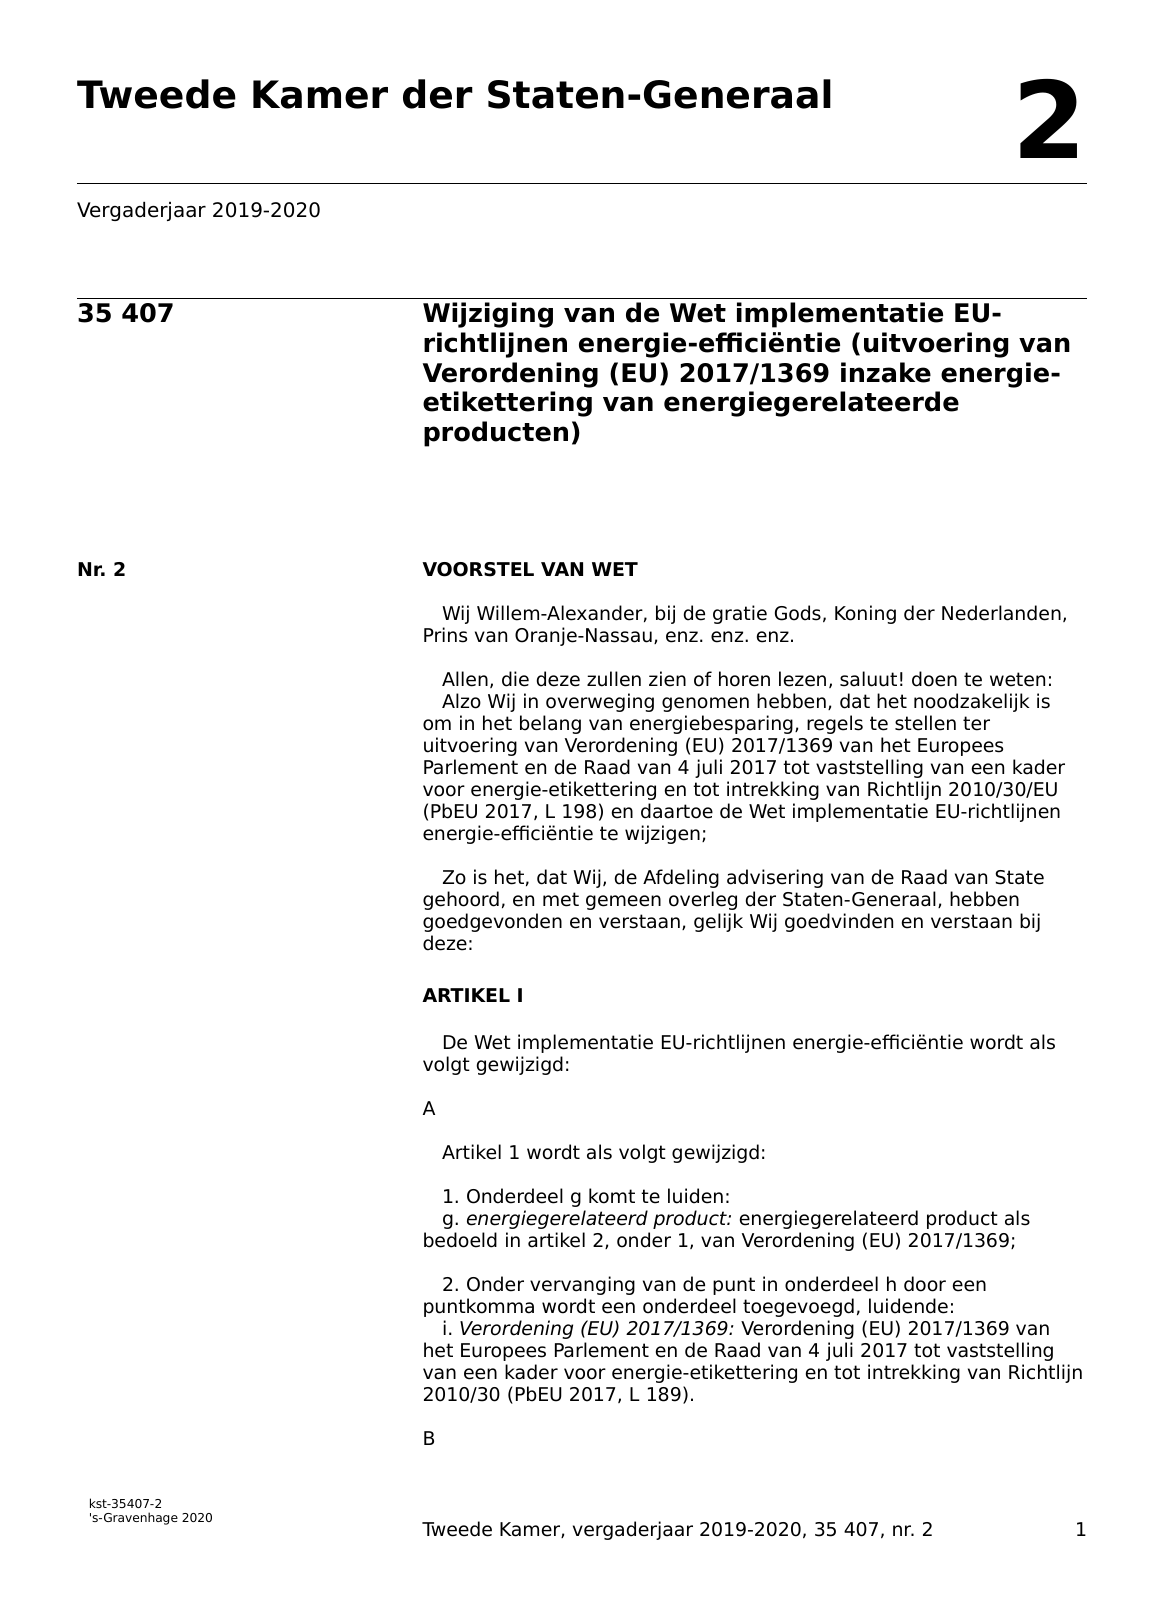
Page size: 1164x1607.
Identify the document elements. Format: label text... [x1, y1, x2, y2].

text Alzo Wij in overweging genomen hebben, dat het noodzakelijk is om in het belang van energiebesparing, regels te stellen ter uitvoering van Verordening (EU) 2017/1369 van het Europees Parlement en de Raad van 4 juli 2017 tot vaststelling van een kader voor energie-etikettering en tot intrekking van Richtlijn 2010/30/EU (PbEU 2017, L 198) en daartoe de Wet implementatie EU-richtlijnen energie-efficiëntie te wijzigen; [422, 691, 1087, 844]
text 2. Onder vervanging van de punt in onderdeel h door een puntkomma wordt een onderdeel toegevoegd, luidende: [422, 1274, 1087, 1318]
text g. energiegerelateerd product: energiegerelateerd product als bedoeld in artikel 2, onder 1, van Verordening (EU) 2017/1369; [422, 1208, 1087, 1252]
text De Wet implementatie EU-richtlijnen energie-efficiëntie wordt als volgt gewijzigd: [422, 1032, 1087, 1076]
subtitle 35 407 Wijziging van de Wet implementatie EU-richtlijnen energie-efficiëntie (uitvoering van Verordening (EU) 2017/1369 inzake energie-etikettering van energiegerelateerde producten) [77, 299, 1087, 447]
text A [422, 1098, 1087, 1120]
text Artikel 1 wordt als volgt gewijzigd: [422, 1142, 1087, 1164]
text B [422, 1428, 1087, 1450]
text kst-35407-2 [88, 1497, 323, 1511]
text 1. Onderdeel g komt te luiden: [422, 1186, 1087, 1208]
text Wij Willem-Alexander, bij de gratie Gods, Koning der Nederlanden, Prins van Oranje-Nassau, enz. enz. enz. [422, 603, 1087, 647]
subtitle ARTIKEL I [422, 985, 1087, 1007]
text Zo is het, dat Wij, de Afdeling advisering van de Raad van State gehoord, en met gemeen overleg der Staten-Generaal, hebben goedgevonden en verstaan, gelijk Wij goedvinden en verstaan bij deze: [422, 867, 1087, 955]
table_header Tweede Kamer der Staten-Generaal [77, 59, 886, 183]
subtitle Nr. 2 VOORSTEL VAN WET [77, 558, 1087, 580]
table_cell Vergaderjaar 2019-2020 [77, 184, 1087, 298]
text i. Verordening (EU) 2017/1369: Verordening (EU) 2017/1369 van het Europees Parlement en de Raad van 4 juli 2017 tot vaststelling van een kader voor energie-etikettering en tot intrekking van Richtlijn 2010/30 (PbEU 2017, L 189). [422, 1318, 1087, 1406]
table_header 2 [886, 59, 1087, 183]
text Allen, die deze zullen zien of horen lezen, saluut! doen te weten: [422, 669, 1087, 691]
text 's-Gravenhage 2020 [88, 1511, 323, 1525]
